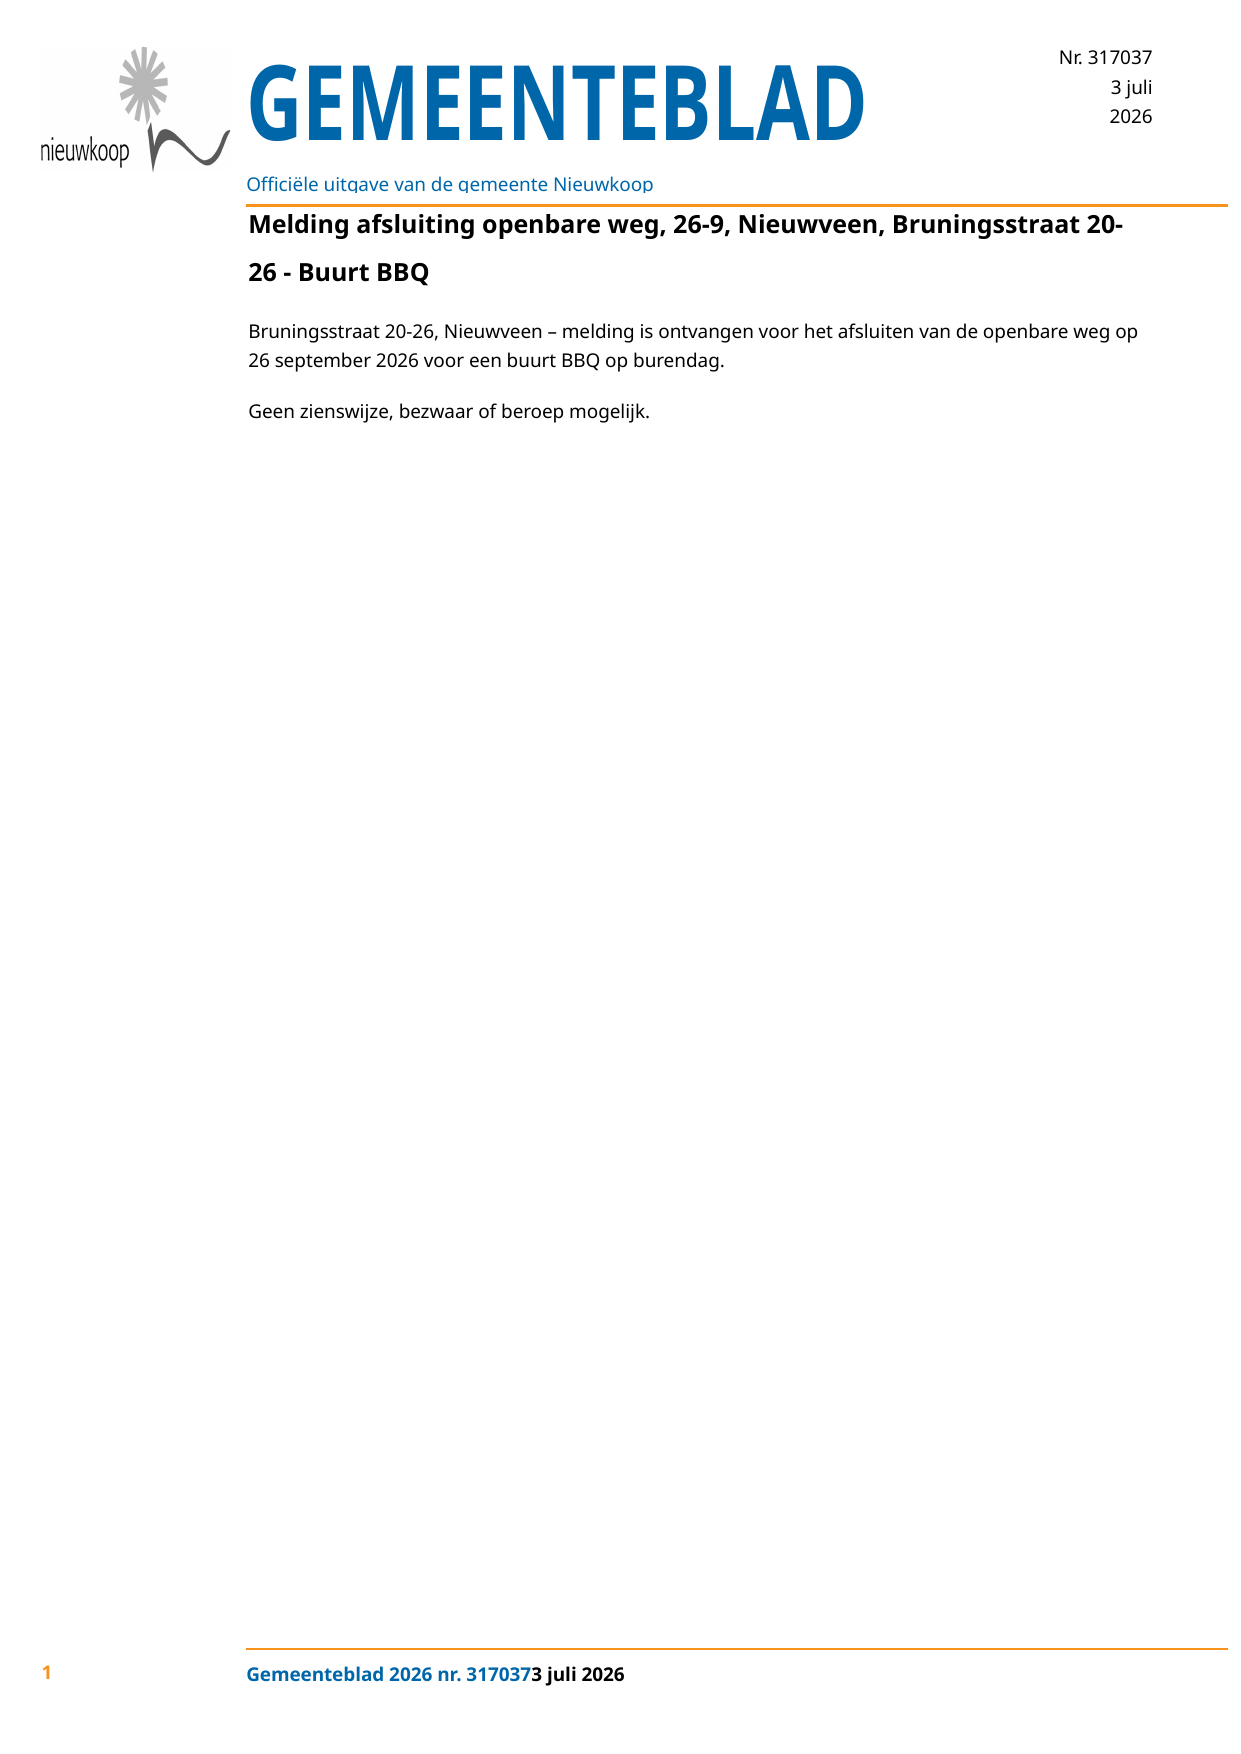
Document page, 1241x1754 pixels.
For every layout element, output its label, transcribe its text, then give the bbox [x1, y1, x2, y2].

text Geen zienswijze, bezwaar of beroep mogelijk. [248, 398, 1152, 424]
picture [41, 47, 231, 172]
text Melding afsluiting openbare weg, 26-9, Nieuwveen, Bruningsstraat 20-26 - Buurt BBQ [248, 207, 1152, 288]
text Bruningsstraat 20-26, Nieuwveen – melding is ontvangen voor het afsluiten van de openbare weg op 26 september 2026 voor een buurt BBQ op burendag. [248, 318, 1152, 373]
